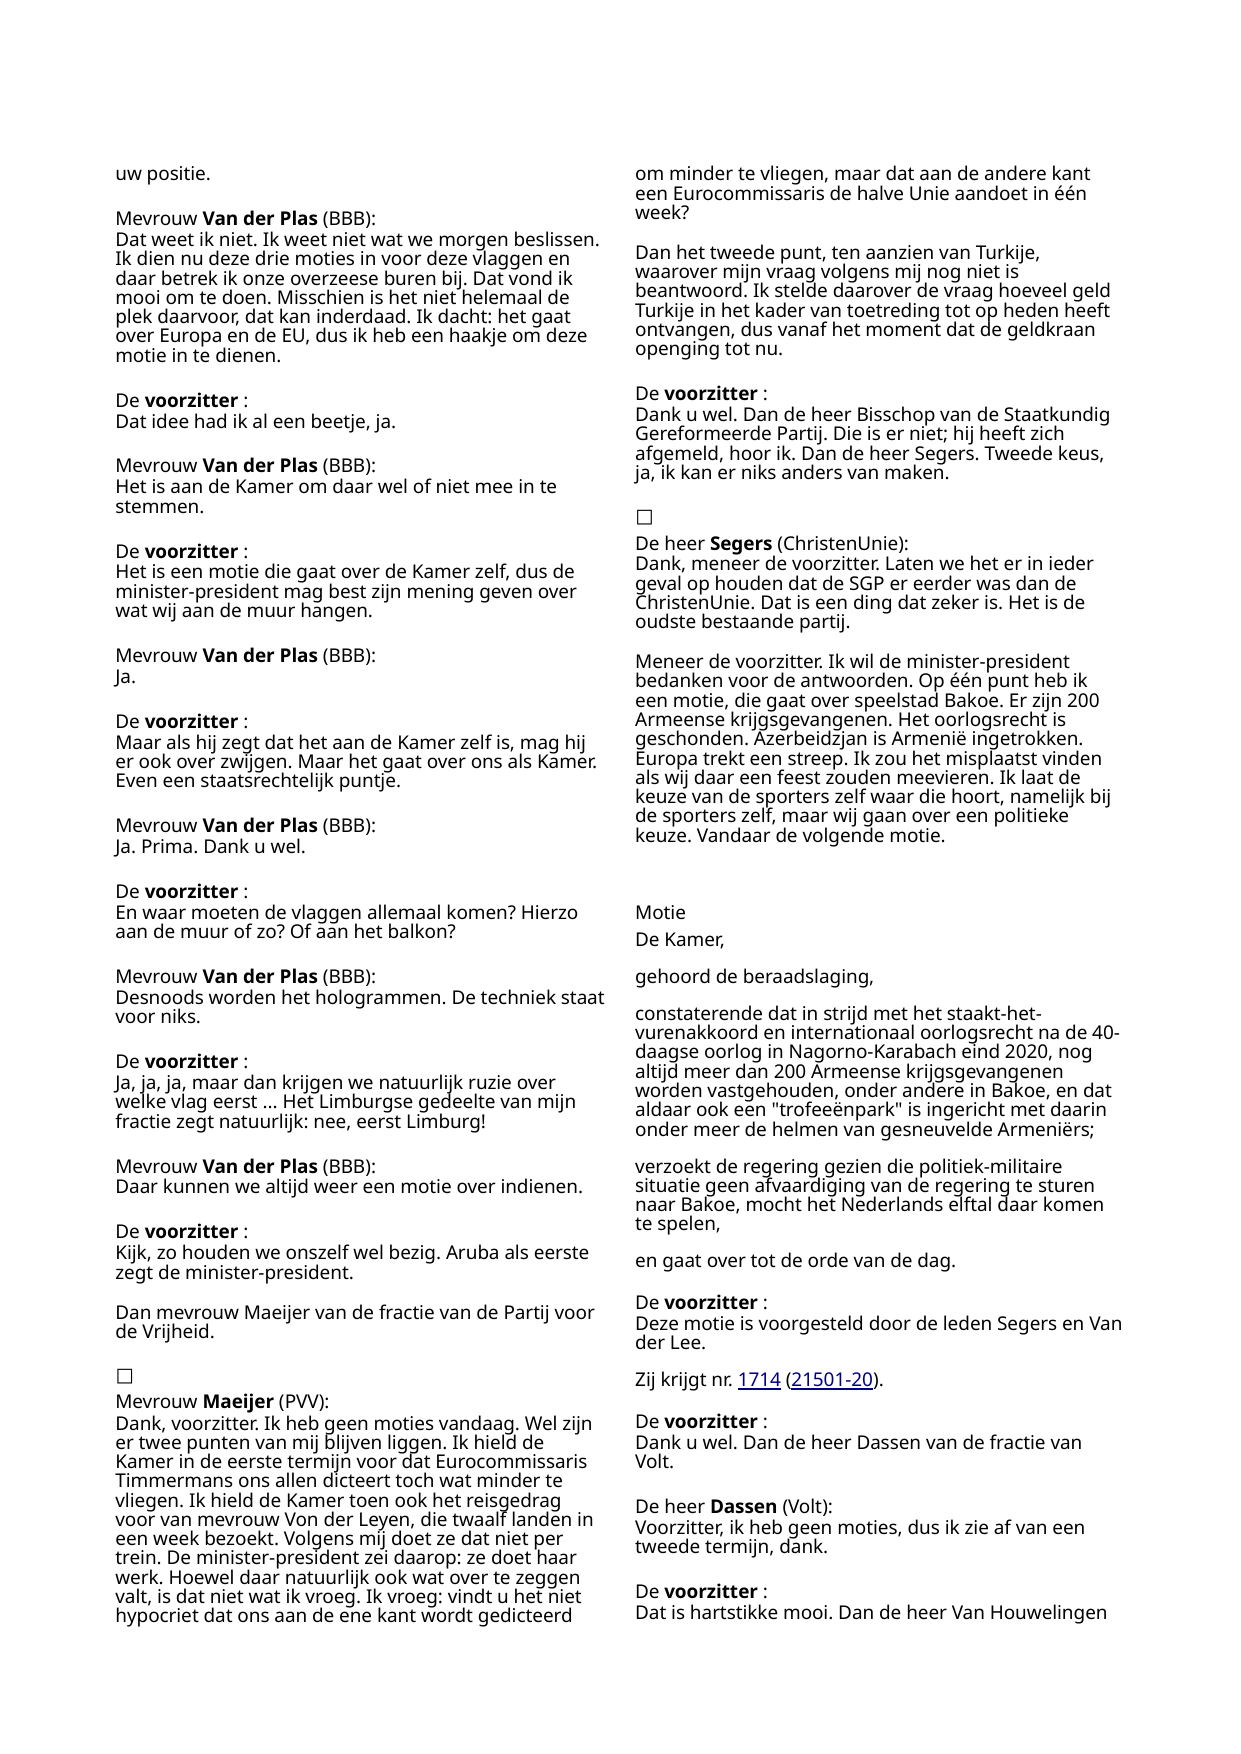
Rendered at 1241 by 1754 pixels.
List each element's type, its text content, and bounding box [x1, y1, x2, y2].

text Ja, ja, ja, maar dan krijgen we natuurlijk ruzie over welke vlag eerst ... Het Limburgse gedeelte van mijn fractie zegt natuurlijk: nee, eerst Limburg! [115, 1074, 605, 1132]
text Dank u wel. Dan de heer Bisschop van de Staatkundig Gereformeerde Partij. Die is er niet; hij heeft zich afgemeld, hoor ik. Dan de heer Segers. Tweede keus, ja, ik kan er niks anders van maken. [635, 406, 1125, 483]
text Maar als hij zegt dat het aan de Kamer zelf is, mag hij er ook over zwijgen. Maar het gaat over ons als Kamer. Even een staatsrechtelijk puntje. [115, 734, 605, 792]
text Ja. [115, 668, 605, 687]
text Dat is hartstikke mooi. Dan de heer Van Houwelingen [635, 1604, 1125, 1624]
text Mevrouw Van der Plas (BBB): [115, 812, 605, 838]
text Kijk, zo houden we onszelf wel bezig. Aruba als eerste zegt de minister-president. [115, 1244, 605, 1283]
text De voorzitter : [115, 387, 605, 413]
text Voorzitter, ik heb geen moties, dus ik zie af van een tweede termijn, dank. [635, 1519, 1125, 1558]
text Dank u wel. Dan de heer Dassen van de fractie van Volt. [635, 1434, 1125, 1473]
text Zij krijgt nr. 1714 (21501-20). [635, 1371, 1125, 1391]
text Desnoods worden het hologrammen. De techniek staat voor niks. [115, 989, 605, 1028]
text De voorzitter : [635, 380, 1125, 406]
text De voorzitter : [115, 1219, 605, 1244]
text De voorzitter : [115, 538, 605, 563]
text Meneer de voorzitter. Ik wil de minister-president bedanken voor de antwoorden. Op één punt heb ik een motie, die gaat over speelstad Bakoe. Er zijn 200 Armeense krijgsgevangenen. Het oorlogsrecht is geschonden. Azerbeidzjan is Armenië ingetrokken. Europa trekt een streep. Ik zou het misplaatst vinden als wij daar een feest zouden meevieren. Ik laat de keuze van de sporters zelf waar die hoort, namelijk bij de sporters zelf, maar wij gaan over een politieke keuze. Vandaar de volgende motie. [635, 653, 1125, 846]
text De voorzitter : [635, 1579, 1125, 1604]
text Motie [635, 899, 1125, 925]
text Het is aan de Kamer om daar wel of niet mee in te stemmen. [115, 478, 605, 517]
text De voorzitter : [115, 878, 605, 904]
text Mevrouw Van der Plas (BBB): [115, 963, 605, 989]
text Daar kunnen we altijd weer een motie over indienen. [115, 1178, 605, 1198]
text Dan het tweede punt, ten aanzien van Turkije, waarover mijn vraag volgens mij nog niet is beantwoord. Ik stelde daarover de vraag hoeveel geld Turkije in het kader van toetreding tot op heden heeft ontvangen, dus vanaf het moment dat de geldkraan openging tot nu. [635, 244, 1125, 359]
text Mevrouw Van der Plas (BBB): [115, 642, 605, 668]
text Ja. Prima. Dank u wel. [115, 838, 605, 857]
text Mevrouw Maeijer (PVV): [115, 1389, 605, 1414]
text De voorzitter : [635, 1408, 1125, 1434]
text Dank, voorzitter. Ik heb geen moties vandaag. Wel zijn er twee punten van mij blijven liggen. Ik hield de Kamer in de eerste termijn voor dat Eurocommissaris Timmermans ons allen dicteert toch wat minder te vliegen. Ik hield de Kamer toen ook het reisgedrag voor van mevrouw Von der Leyen, die twaalf landen in een week bezoekt. Volgens mij doet ze dat niet per trein. De minister-president zei daarop: ze doet haar werk. Hoewel daar natuurlijk ook wat over te zeggen valt, is dat niet wat ik vroeg. Ik vroeg: vindt u het niet hypocriet dat ons aan de ene kant wordt gedicteerd [115, 1414, 605, 1626]
text Dank, meneer de voorzitter. Laten we het er in ieder geval op houden dat de SGP er eerder was dan de ChristenUnie. Dat is een ding dat zeker is. Het is de oudste bestaande partij. [635, 555, 1125, 632]
text Deze motie is voorgesteld door de leden Segers en Van der Lee. [635, 1315, 1125, 1354]
text De voorzitter : [115, 1048, 605, 1074]
text De heer Segers (ChristenUnie): [635, 530, 1125, 555]
text Dan mevrouw Maeijer van de fractie van de Partij voor de Vrijheid. [115, 1304, 605, 1342]
text gehoord de beraadslaging, [635, 968, 1125, 987]
text De voorzitter : [115, 708, 605, 734]
text Dat idee had ik al een beetje, ja. [115, 413, 605, 432]
text Mevrouw Van der Plas (BBB): [115, 453, 605, 478]
text ⬜ [115, 1363, 605, 1389]
text En waar moeten de vlaggen allemaal komen? Hierzo aan de muur of zo? Of aan het balkon? [115, 904, 605, 942]
text en gaat over tot de orde van de dag. [635, 1252, 1125, 1272]
text om minder te vliegen, maar dat aan de andere kant een Eurocommissaris de halve Unie aandoet in één week? [635, 165, 1125, 223]
text De voorzitter : [635, 1289, 1125, 1315]
text constaterende dat in strijd met het staakt-het-vurenakkoord en internationaal oorlogsrecht na de 40-daagse oorlog in Nagorno-Karabach eind 2020, nog altijd meer dan 200 Armeense krijgsgevangenen worden vastgehouden, onder andere in Bakoe, en dat aldaar ook een "trofeeënpark" is ingericht met daarin onder meer de helmen van gesneuvelde Armeniërs; [635, 1005, 1125, 1140]
text Het is een motie die gaat over de Kamer zelf, dus de minister-president mag best zijn mening geven over wat wij aan de muur hangen. [115, 563, 605, 621]
text Dat weet ik niet. Ik weet niet wat we morgen beslissen. Ik dien nu deze drie moties in voor deze vlaggen en daar betrek ik onze overzeese buren bij. Dat vond ik mooi om te doen. Misschien is het niet helemaal de plek daarvoor, dat kan inderdaad. Ik dacht: het gaat over Europa en de EU, dus ik heb een haakje om deze motie in te dienen. [115, 231, 605, 366]
text ⬜ [635, 504, 1125, 530]
text De Kamer, [635, 931, 1125, 950]
text uw positie. [115, 165, 605, 184]
text Mevrouw Van der Plas (BBB): [115, 1153, 605, 1178]
text Mevrouw Van der Plas (BBB): [115, 205, 605, 231]
text De heer Dassen (Volt): [635, 1493, 1125, 1519]
text verzoekt de regering gezien die politiek-militaire situatie geen afvaardiging van de regering te sturen naar Bakoe, mocht het Nederlands elftal daar komen te spelen, [635, 1158, 1125, 1235]
